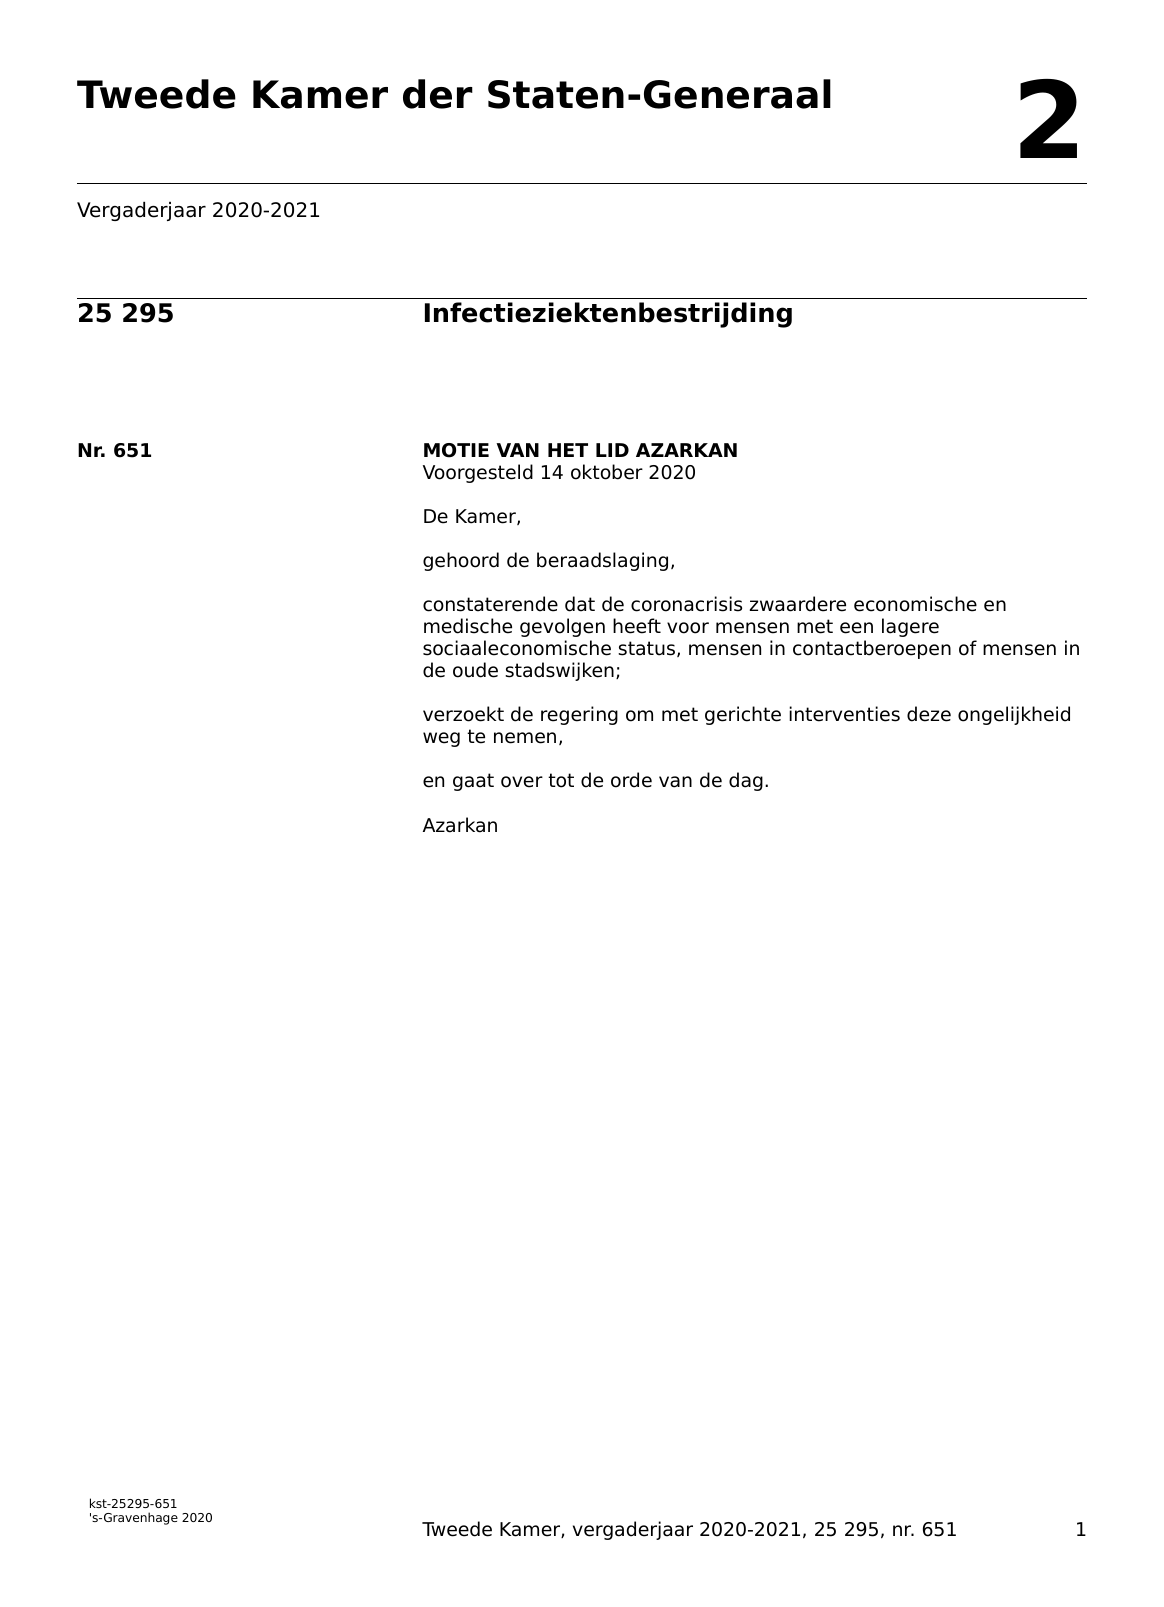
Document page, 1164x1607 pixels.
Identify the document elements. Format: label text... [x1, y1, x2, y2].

subtitle Nr. 651 MOTIE VAN HET LID AZARKAN [77, 440, 1087, 462]
subtitle 25 295 Infectieziektenbestrijding [77, 299, 1087, 329]
text gehoord de beraadslaging, [422, 550, 1087, 572]
text 's-Gravenhage 2020 [88, 1511, 323, 1525]
table_header 2 [886, 59, 1087, 183]
table_header Tweede Kamer der Staten-Generaal [77, 59, 886, 183]
text De Kamer, [422, 506, 1087, 528]
text kst-25295-651 [88, 1497, 323, 1511]
text constaterende dat de coronacrisis zwaardere economische en medische gevolgen heeft voor mensen met een lagere sociaaleconomische status, mensen in contactberoepen of mensen in de oude stadswijken; [422, 594, 1087, 682]
text Voorgesteld 14 oktober 2020 [422, 462, 1087, 484]
text Azarkan [422, 814, 1087, 837]
table_cell Vergaderjaar 2020-2021 [77, 184, 1087, 298]
text verzoekt de regering om met gerichte interventies deze ongelijkheid weg te nemen, [422, 704, 1087, 748]
text en gaat over tot de orde van de dag. [422, 770, 1087, 792]
